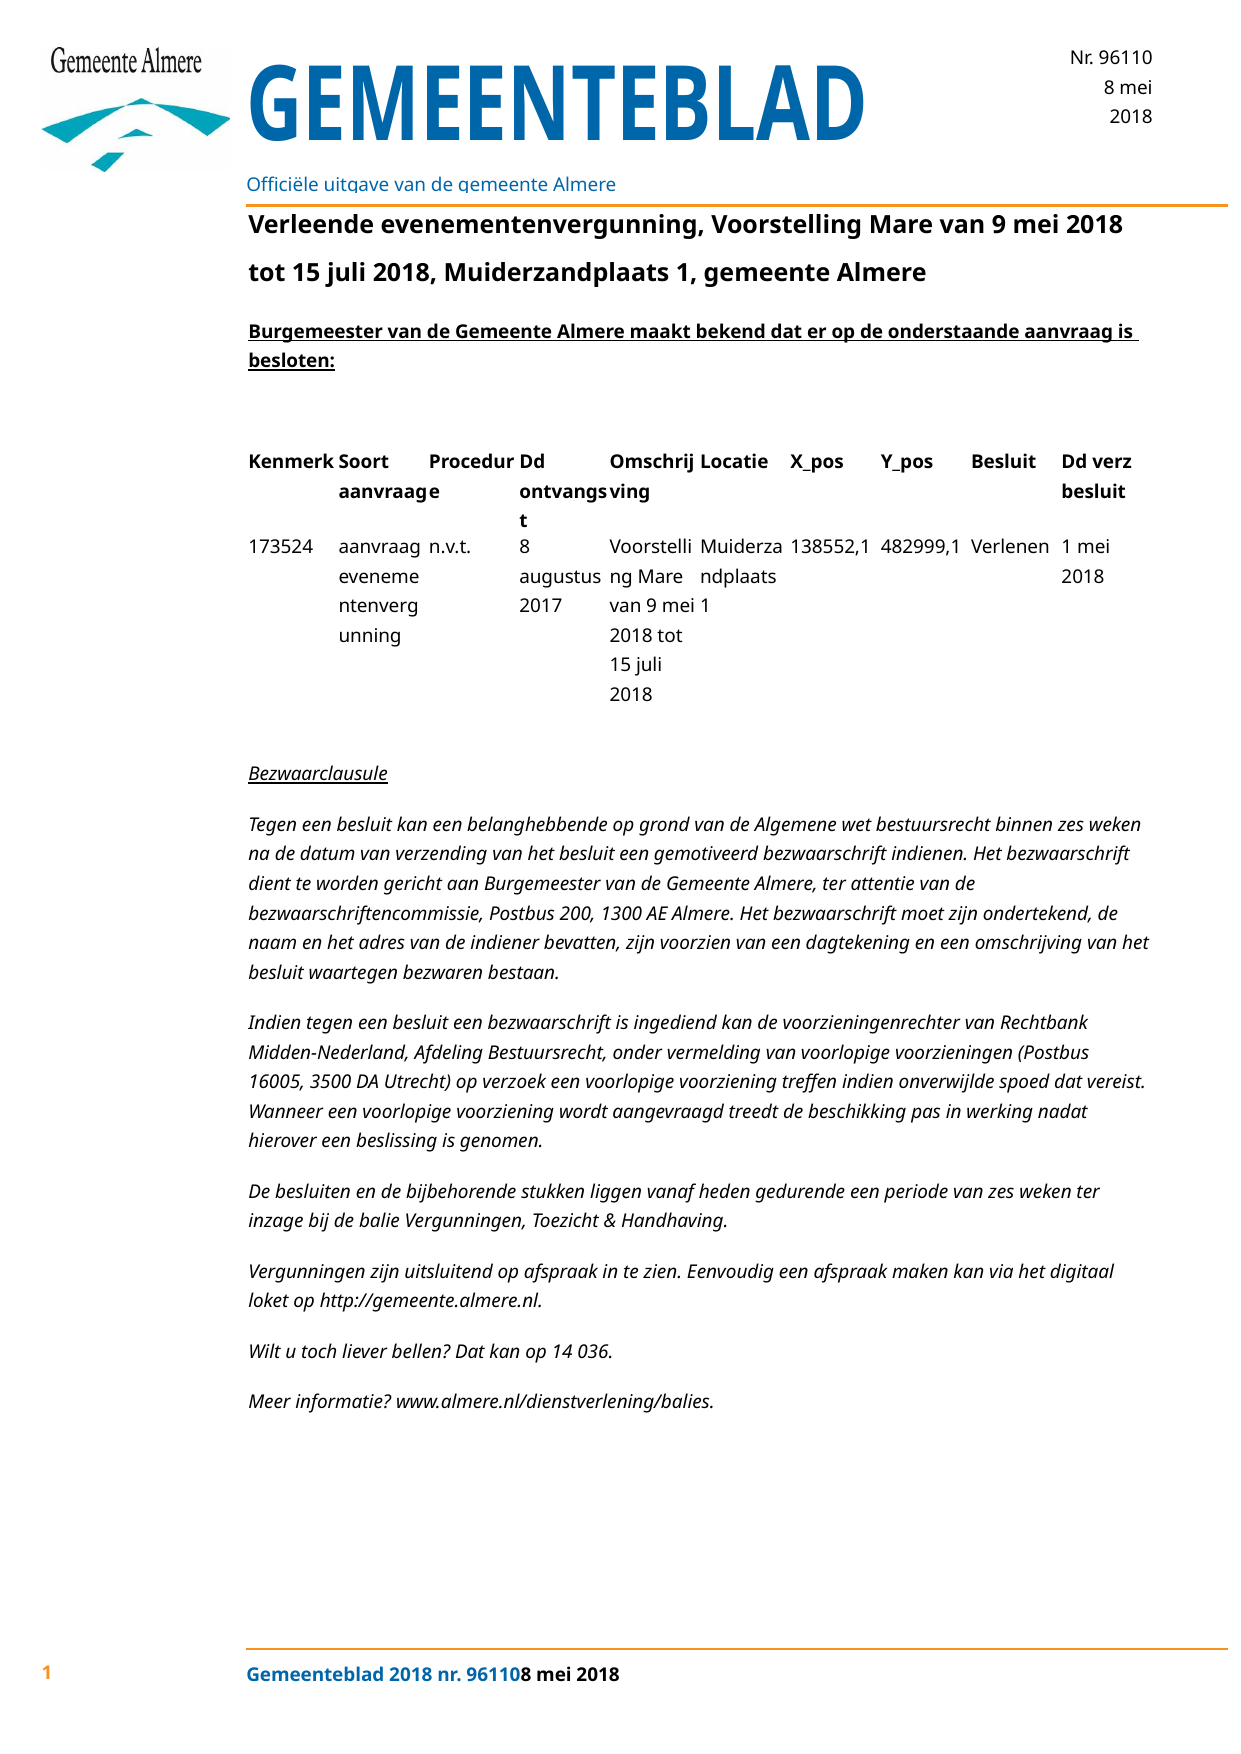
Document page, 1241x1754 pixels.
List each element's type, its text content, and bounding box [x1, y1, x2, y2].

table_cell 8 augustus 2017 [519, 533, 609, 707]
table_header Soort aanvraag [338, 449, 429, 533]
table_header Dd ontvangst [519, 449, 609, 533]
table_header X_pos [790, 449, 881, 533]
table_header Locatie [700, 449, 790, 533]
table_cell 482999,1 [881, 533, 971, 707]
table_cell 173524 [248, 533, 338, 707]
text Tegen een besluit kan een belanghebbende op grond van de Algemene wet bestuursrecht binnen zes weken na de datum van verzending van het besluit een gemotiveerd bezwaarschrift indienen. Het bezwaarschrift dient te worden gericht aan Burgemeester van de Gemeente Almere, ter attentie van de bezwaarschriftencommissie, Postbus 200, 1300 AE Almere. Het bezwaarschrift moet zijn ondertekend, de naam en het adres van de indiener bevatten, zijn voorzien van een dagtekening en een omschrijving van het besluit waartegen bezwaren bestaan. [248, 811, 1152, 985]
text Bezwaarclausule [248, 761, 1152, 786]
table_cell 138552,1 [790, 533, 881, 707]
text De besluiten en de bijbehorende stukken liggen vanaf heden gedurende een periode van zes weken ter inzage bij de balie Vergunningen, Toezicht & Handhaving. [248, 1178, 1152, 1233]
text Wilt u toch liever bellen? Dat kan op 14 036. [248, 1338, 1152, 1364]
table_cell n.v.t. [429, 533, 519, 707]
table_cell aanvraag evenementenvergunning [338, 533, 429, 707]
table_cell Muiderzandplaats 1 [700, 533, 790, 707]
table_header Kenmerk [248, 449, 338, 533]
text Verleende evenementenvergunning, Voorstelling Mare van 9 mei 2018 tot 15 juli 2018, Muiderzandplaats 1, gemeente Almere [248, 207, 1152, 288]
table_cell Verlenen [971, 533, 1061, 707]
table_header Procedure [429, 449, 519, 533]
table_cell 1 mei 2018 [1061, 533, 1152, 707]
table_cell Voorstelling Mare van 9 mei 2018 tot 15 juli 2018 [609, 533, 700, 707]
text Vergunningen zijn uitsluitend op afspraak in te zien. Eenvoudig een afspraak maken kan via het digitaal loket op http://gemeente.almere.nl. [248, 1258, 1152, 1313]
text Burgemeester van de Gemeente Almere maakt bekend dat er op de onderstaande aanvraag is besloten: [248, 318, 1152, 373]
table_header Dd verz besluit [1061, 449, 1152, 533]
table_header Besluit [971, 449, 1061, 533]
text Meer informatie? www.almere.nl/dienstverlening/balies. [248, 1388, 1152, 1414]
table_header Omschrijving [609, 449, 700, 533]
text Indien tegen een besluit een bezwaarschrift is ingediend kan de voorzieningenrechter van Rechtbank Midden-Nederland, Afdeling Bestuursrecht, onder vermelding van voorlopige voorzieningen (Postbus 16005, 3500 DA Utrecht) op verzoek een voorlopige voorziening treffen indien onverwijlde spoed dat vereist. Wanneer een voorlopige voorziening wordt aangevraagd treedt de beschikking pas in werking nadat hierover een beslissing is genomen. [248, 1009, 1152, 1153]
table_header Y_pos [881, 449, 971, 533]
picture [41, 47, 231, 172]
